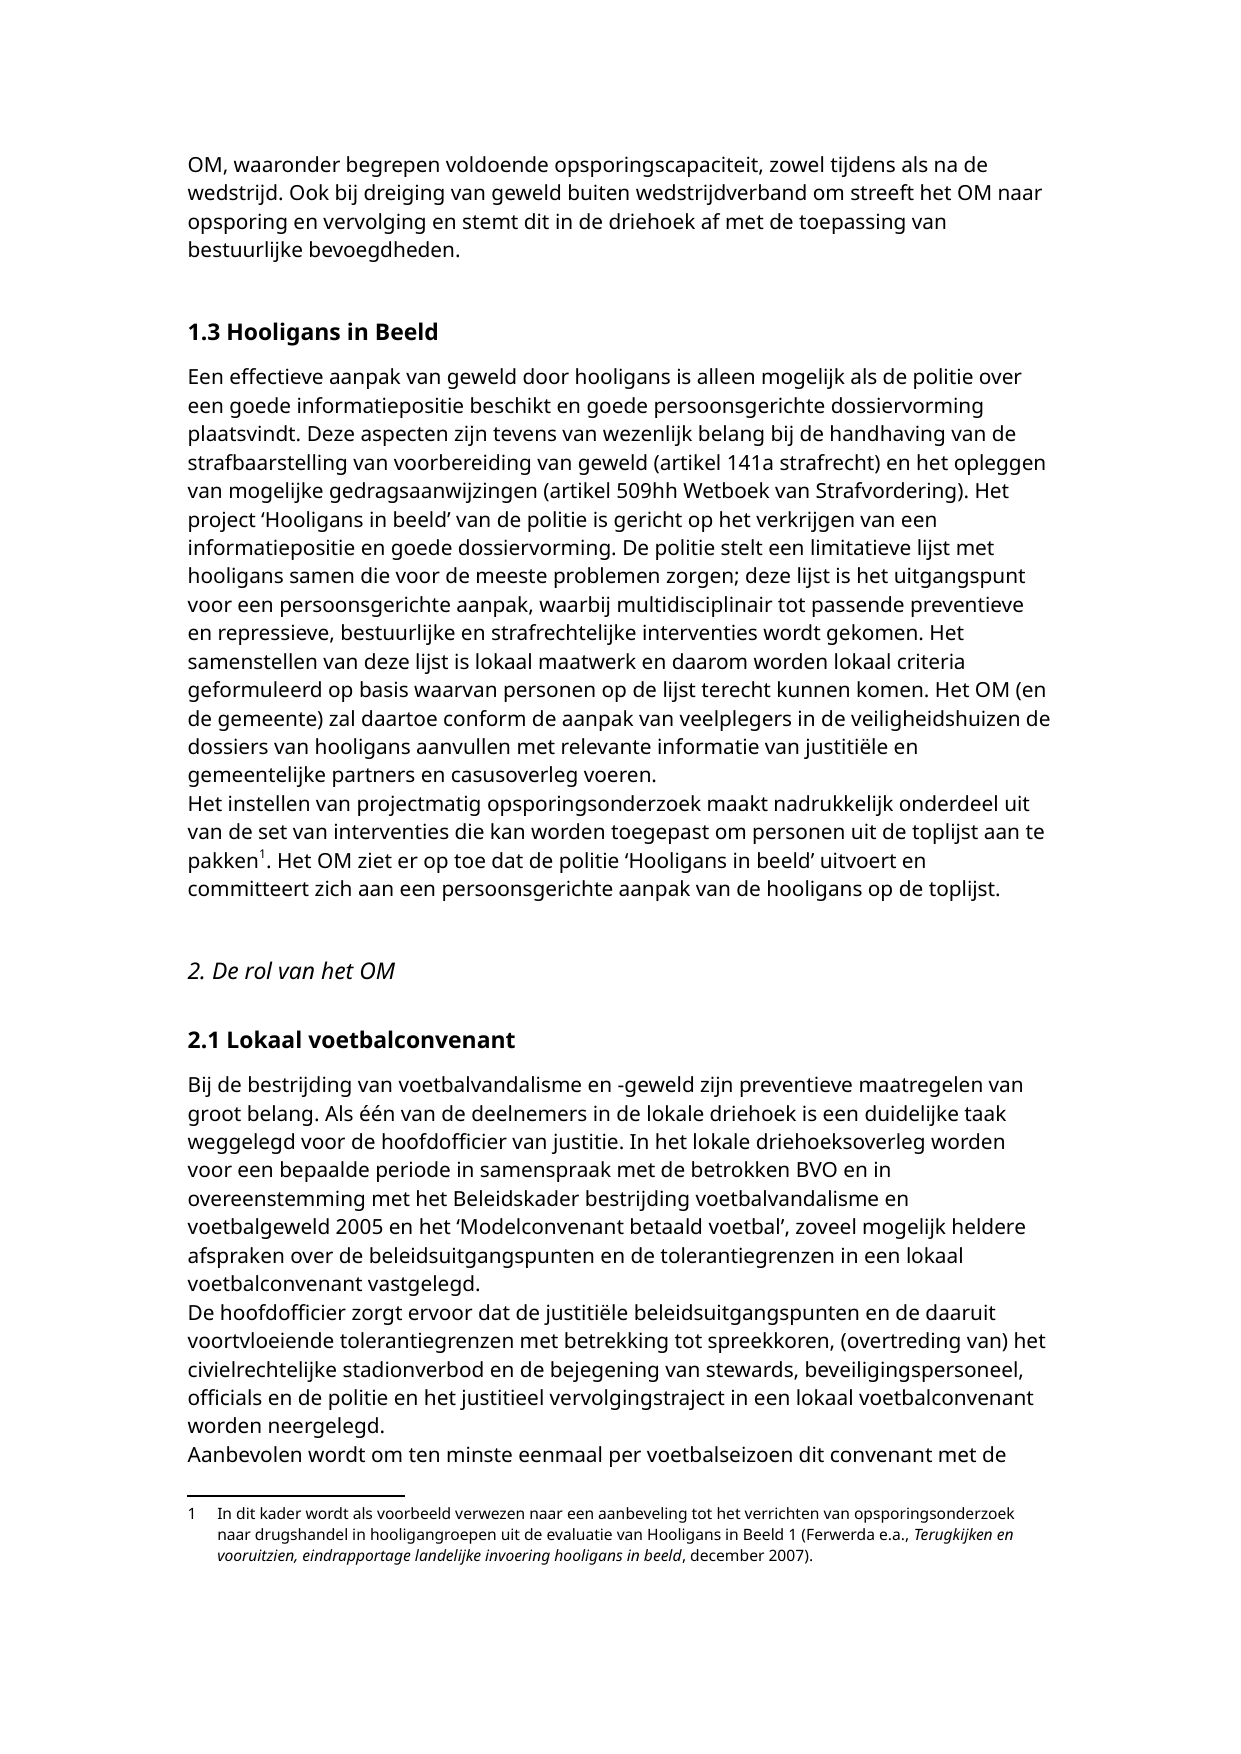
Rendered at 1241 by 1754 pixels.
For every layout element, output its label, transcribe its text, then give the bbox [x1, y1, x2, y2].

text Bij de bestrijding van voetbalvandalisme en -geweld zijn preventieve maatregelen van groot belang. Als één van de deelnemers in de lokale driehoek is een duidelijke taak weggelegd voor de hoofdofficier van justitie. In het lokale driehoeksoverleg worden voor een bepaalde periode in samenspraak met de betrokken BVO en in overeenstemming met het Beleidskader bestrijding voetbalvandalisme en voetbalgeweld 2005 en het ‘Modelconvenant betaald voetbal’, zoveel mogelijk heldere afspraken over de beleidsuitgangspunten en de tolerantiegrenzen in een lokaal voetbalconvenant vastgelegd. [187, 1070, 1053, 1298]
subtitle 1.3 Hooligans in Beeld [187, 316, 1053, 347]
subtitle 2.1 Lokaal voetbalconvenant [187, 1024, 1053, 1055]
text In dit kader wordt als voorbeeld verwezen naar een aanbeveling tot het verrichten van opsporingsonderzoek naar drugshandel in hooligangroepen uit de evaluatie van Hooligans in Beeld 1 (Ferwerda e.a., Terugkijken en vooruitzien, eindrapportage landelijke invoering hooligans in beeld, december 2007). [187, 1452, 1053, 1566]
text OM, waaronder begrepen voldoende opsporingscapaciteit, zowel tijdens als na de wedstrijd. Ook bij dreiging van geweld buiten wedstrijdverband om streeft het OM naar opsporing en vervolging en stemt dit in de driehoek af met de toepassing van bestuurlijke bevoegdheden. [187, 150, 1053, 264]
subtitle 2. De rol van het OM [187, 955, 1053, 987]
text Het instellen van projectmatig opsporingsonderzoek maakt nadrukkelijk onderdeel uit van de set van interventies die kan worden toegepast om personen uit de toplijst aan te pakken. Het OM ziet er op toe dat de politie ‘Hooligans in beeld’ uitvoert en committeert zich aan een persoonsgerichte aanpak van de hooligans op de toplijst. [187, 789, 1053, 903]
text De hoofdofficier zorgt ervoor dat de justitiële beleidsuitgangspunten en de daaruit voortvloeiende tolerantiegrenzen met betrekking tot spreekkoren, (overtreding van) het civielrechtelijke stadionverbod en de bejegening van stewards, beveiligingspersoneel, officials en de politie en het justitieel vervolgingstraject in een lokaal voetbalconvenant worden neergelegd. [187, 1298, 1053, 1440]
text Een effectieve aanpak van geweld door hooligans is alleen mogelijk als de politie over een goede informatiepositie beschikt en goede persoonsgerichte dossiervorming plaatsvindt. Deze aspecten zijn tevens van wezenlijk belang bij de handhaving van de strafbaarstelling van voorbereiding van geweld (artikel 141a strafrecht) en het opleggen van mogelijke gedragsaanwijzingen (artikel 509hh Wetboek van Strafvordering). Het project ‘Hooligans in beeld’ van de politie is gericht op het verkrijgen van een informatiepositie en goede dossiervorming. De politie stelt een limitatieve lijst met hooligans samen die voor de meeste problemen zorgen; deze lijst is het uitgangspunt voor een persoonsgerichte aanpak, waarbij multidisciplinair tot passende preventieve en repressieve, bestuurlijke en strafrechtelijke interventies wordt gekomen. Het samenstellen van deze lijst is lokaal maatwerk en daarom worden lokaal criteria geformuleerd op basis waarvan personen op de lijst terecht kunnen komen. Het OM (en de gemeente) zal daartoe conform de aanpak van veelplegers in de veiligheidshuizen de dossiers van hooligans aanvullen met relevante informatie van justitiële en gemeentelijke partners en casusoverleg voeren. [187, 362, 1053, 789]
